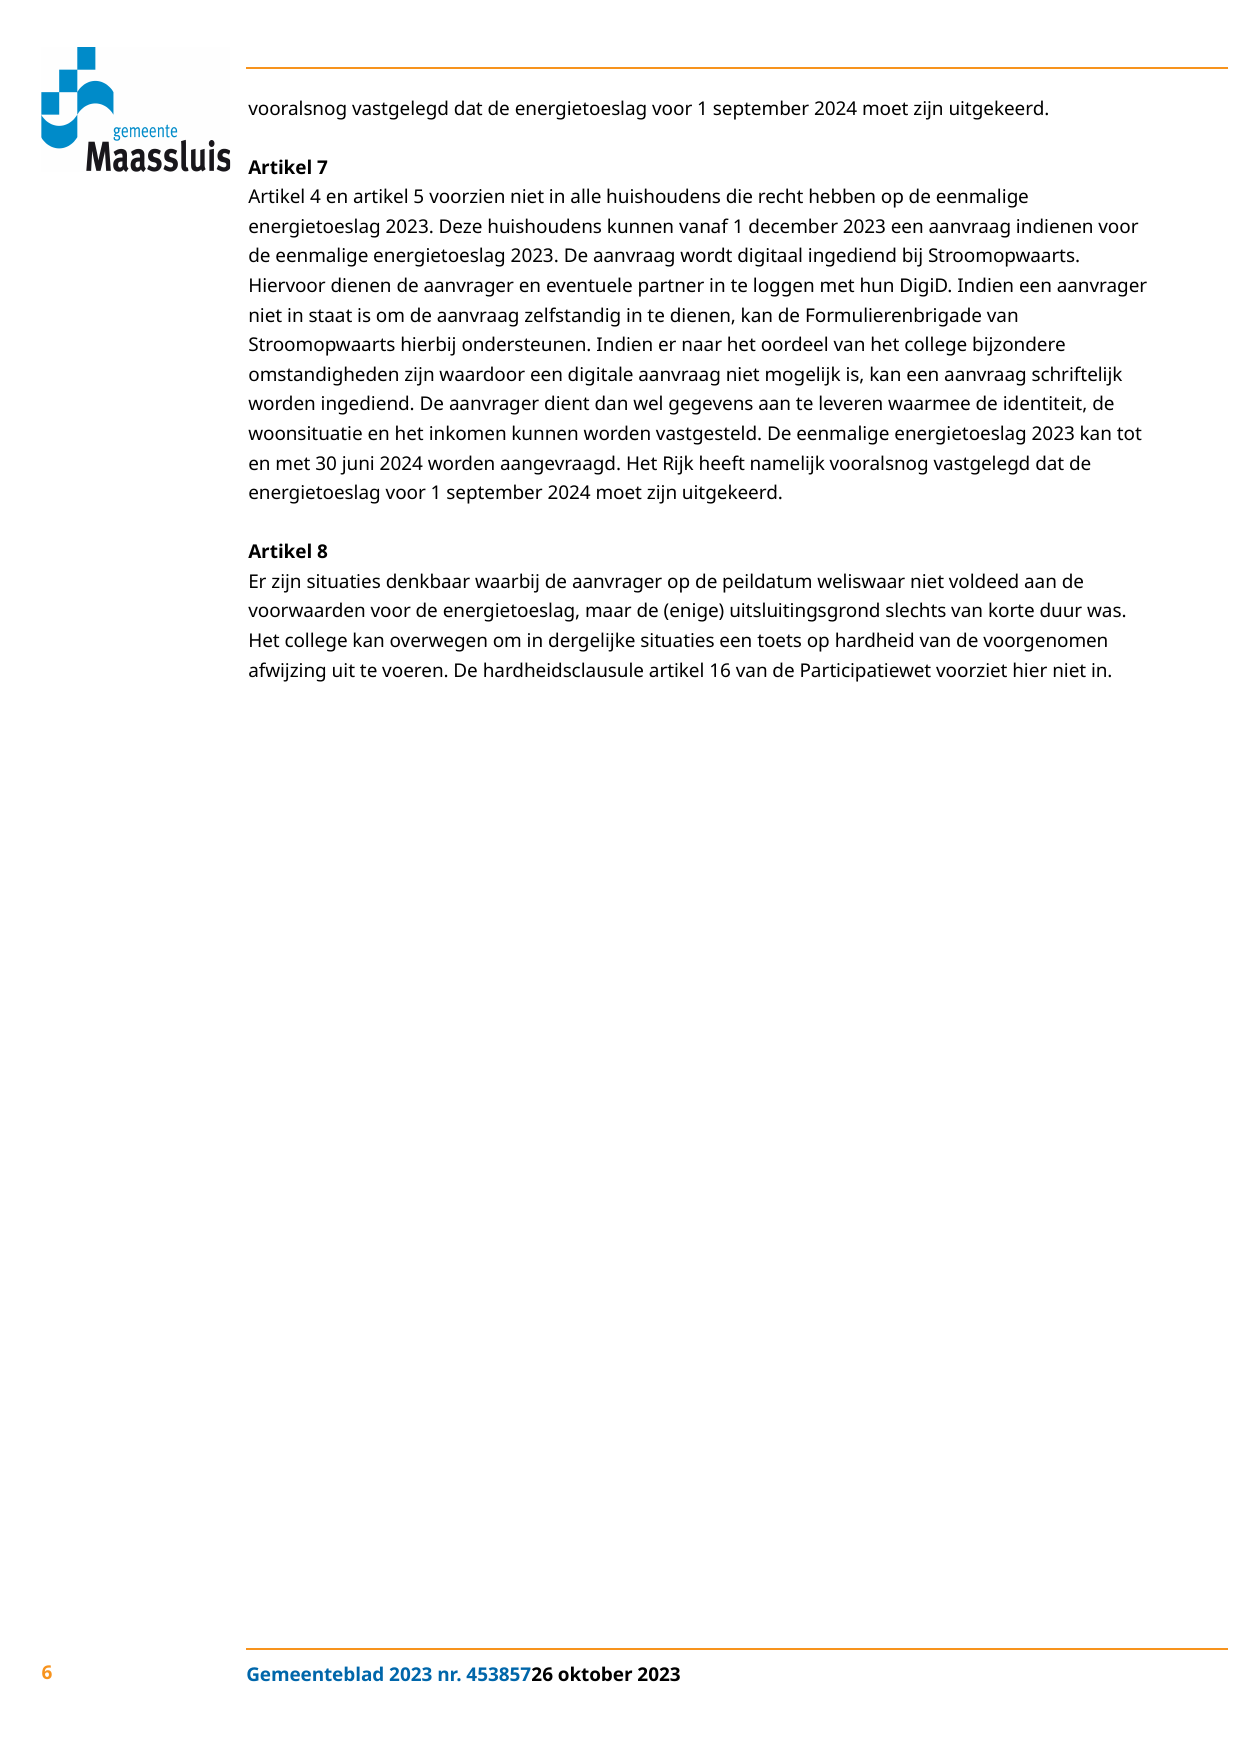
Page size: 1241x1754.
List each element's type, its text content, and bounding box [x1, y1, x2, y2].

picture [41, 47, 77, 92]
text Artikel 4 en artikel 5 voorzien niet in alle huishoudens die recht hebben op de eenmalige energietoeslag 2023. Deze huishoudens kunnen vanaf 1 december 2023 een aanvraag indienen voor de eenmalige energietoeslag 2023. De aanvraag wordt digitaal ingediend bij Stroomopwaarts. Hiervoor dienen de aanvrager en eventuele partner in te loggen met hun DigiD. Indien een aanvrager niet in staat is om de aanvraag zelfstandig in te dienen, kan de Formulierenbrigade van Stroomopwaarts hierbij ondersteunen. Indien er naar het oordeel van het college bijzondere omstandigheden zijn waardoor een digitale aanvraag niet mogelijk is, kan een aanvraag schriftelijk worden ingediend. De aanvrager dient dan wel gegevens aan te leveren waarmee de identiteit, de woonsituatie en het inkomen kunnen worden vastgesteld. De eenmalige energietoeslag 2023 kan tot en met 30 juni 2024 worden aangevraagd. Het Rijk heeft namelijk vooralsnog vastgelegd dat de energietoeslag voor 1 september 2024 moet zijn uitgekeerd. [248, 183, 1152, 505]
picture [41, 47, 231, 172]
text Artikel 7 [248, 154, 1152, 180]
text vooralsnog vastgelegd dat de energietoeslag voor 1 september 2024 moet zijn uitgekeerd. [248, 95, 1152, 121]
text Er zijn situaties denkbaar waarbij de aanvrager op de peildatum weliswaar niet voldeed aan de voorwaarden voor de energietoeslag, maar de (enige) uitsluitingsgrond slechts van korte duur was. Het college kan overwegen om in dergelijke situaties een toets op hardheid van de voorgenomen afwijzing uit te voeren. De hardheidsclausule artikel 16 van de Participatiewet voorziet hier niet in. [248, 568, 1152, 683]
text Artikel 8 [248, 538, 1152, 564]
